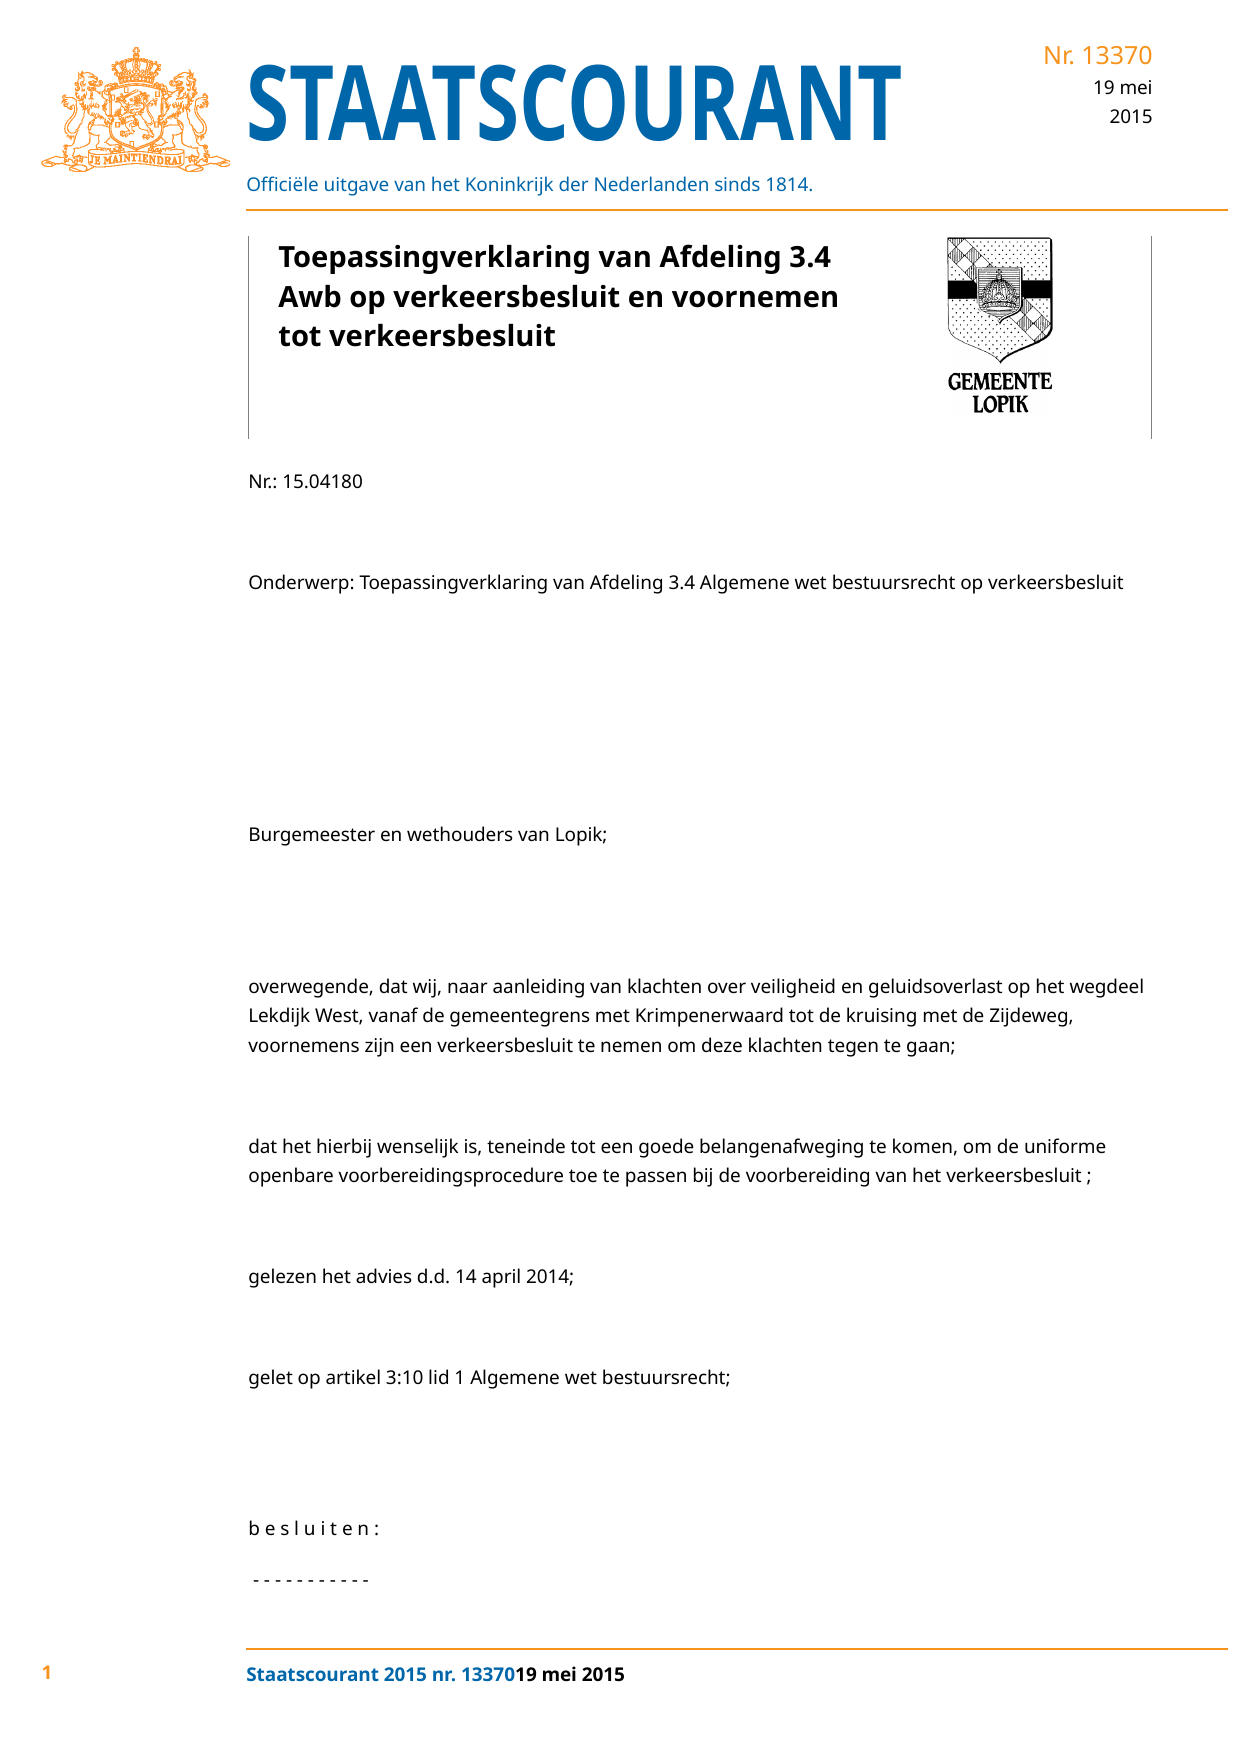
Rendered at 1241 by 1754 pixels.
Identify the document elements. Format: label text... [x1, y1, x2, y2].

text - - - - - - - - - - - [248, 1566, 1152, 1591]
table_header Toepassingverklaring van Afdeling 3.4 Awb op verkeersbesluit en voornemen tot verkeersbesluit [249, 236, 850, 439]
table_header [850, 236, 946, 413]
text gelezen het advies d.d. 14 april 2014; [248, 1263, 1152, 1289]
text b e s l u i t e n : [248, 1515, 1152, 1541]
table_header [850, 414, 1151, 439]
picture [41, 47, 231, 172]
text Onderwerp: Toepassingverklaring van Afdeling 3.4 Algemene wet bestuursrecht op verkeersbesluit [248, 569, 1152, 595]
text Nr.: 15.04180 [248, 469, 1152, 494]
text overwegende, dat wij, naar aanleiding van klachten over veiligheid en geluidsoverlast op het wegdeel Lekdijk West, vanaf de gemeentegrens met Krimpenerwaard tot de kruising met de Zijdeweg, voornemens zijn een verkeersbesluit te nemen om deze klachten tegen te gaan; [248, 973, 1152, 1058]
picture [946, 236, 1055, 414]
text gelet op artikel 3:10 lid 1 Algemene wet bestuursrecht; [248, 1364, 1152, 1390]
table_header [1055, 236, 1151, 413]
text dat het hierbij wenselijk is, teneinde tot een goede belangenafweging te komen, om de uniforme openbare voorbereidingsprocedure toe te passen bij de voorbereiding van het verkeersbesluit ; [248, 1133, 1152, 1188]
text Burgemeester en wethouders van Lopik; [248, 822, 1152, 847]
